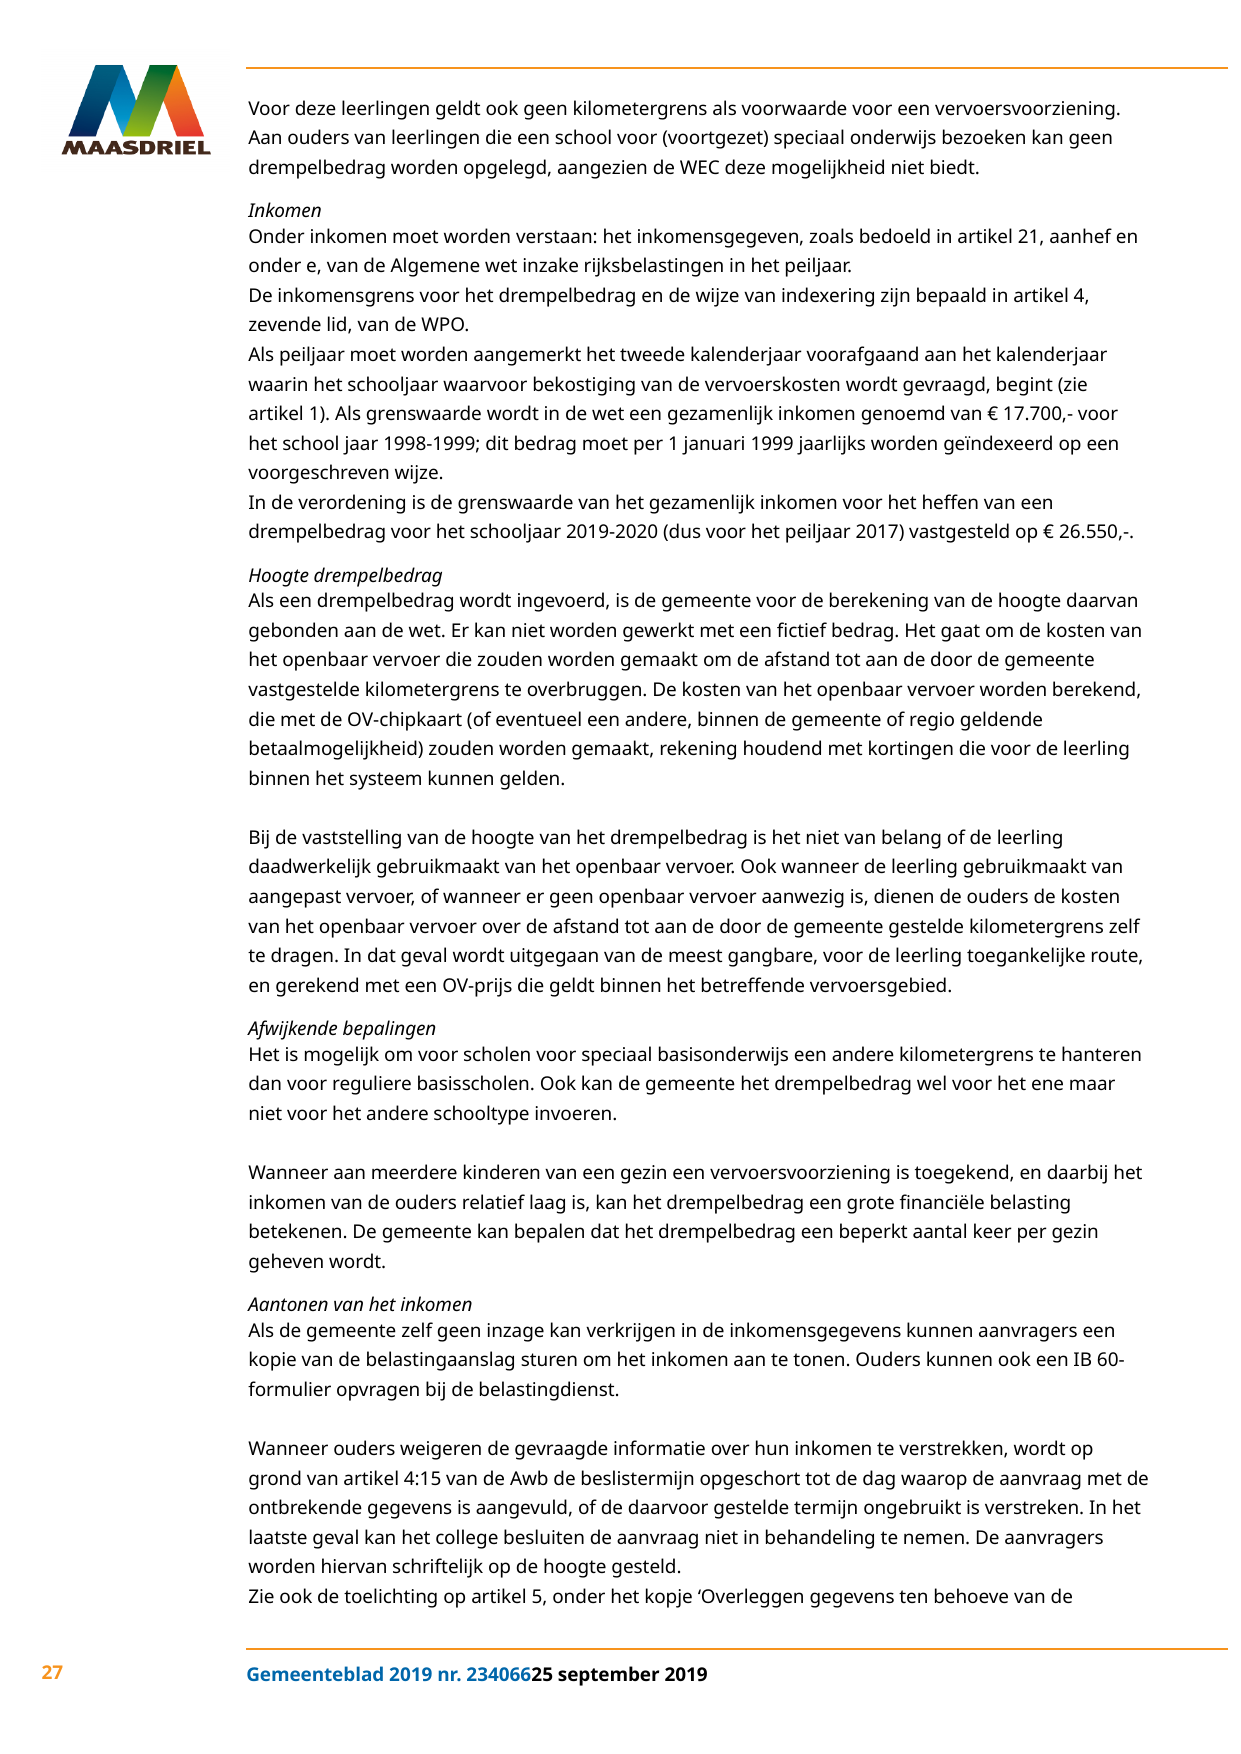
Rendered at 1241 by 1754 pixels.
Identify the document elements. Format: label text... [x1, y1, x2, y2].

text Bij de vaststelling van de hoogte van het drempelbedrag is het niet van belang of de leerling daadwerkelijk gebruikmaakt van het openbaar vervoer. Ook wanneer de leerling gebruikmaakt van aangepast vervoer, of wanneer er geen openbaar vervoer aanwezig is, dienen de ouders de kosten van het openbaar vervoer over de afstand tot aan de door de gemeente gestelde kilometergrens zelf te dragen. In dat geval wordt uitgegaan van de meest gangbare, voor de leerling toegankelijke route, en gerekend met een OV-prijs die geldt binnen het betreffende vervoersgebied. [248, 824, 1152, 998]
text Als een drempelbedrag wordt ingevoerd, is de gemeente voor de berekening van de hoogte daarvan gebonden aan de wet. Er kan niet worden gewerkt met een fictief bedrag. Het gaat om de kosten van het openbaar vervoer die zouden worden gemaakt om de afstand tot aan de door de gemeente vastgestelde kilometergrens te overbruggen. De kosten van het openbaar vervoer worden berekend, die met de OV-chipkaart (of eventueel een andere, binnen de gemeente of regio geldende betaalmogelijkheid) zouden worden gemaakt, rekening houdend met kortingen die voor de leerling binnen het systeem kunnen gelden. [248, 587, 1152, 791]
text Als peiljaar moet worden aangemerkt het tweede kalenderjaar voorafgaand aan het kalenderjaar waarin het schooljaar waarvoor bekostiging van de vervoerskosten wordt gevraagd, begint (zie artikel 1). Als grenswaarde wordt in de wet een gezamenlijk inkomen genoemd van € 17.700,- voor het school jaar 1998-1999; dit bedrag moet per 1 januari 1999 jaarlijks worden geïndexeerd op een voorgeschreven wijze. [248, 341, 1152, 485]
text In de verordening is de grenswaarde van het gezamenlijk inkomen voor het heffen van een drempelbedrag voor het schooljaar 2019-2020 (dus voor het peiljaar 2017) vastgesteld op € 26.550,-. [248, 489, 1152, 544]
text Inkomen [248, 197, 1152, 223]
text Aan ouders van leerlingen die een school voor (voortgezet) speciaal onderwijs bezoeken kan geen drempelbedrag worden opgelegd, aangezien de WEC deze mogelijkheid niet biedt. [248, 124, 1152, 180]
text Hoogte drempelbedrag [248, 562, 1152, 587]
text De inkomensgrens voor het drempelbedrag en de wijze van indexering zijn bepaald in artikel 4, zevende lid, van de WPO. [248, 282, 1152, 337]
text Afwijkende bepalingen [248, 1015, 1152, 1041]
text Het is mogelijk om voor scholen voor speciaal basisonderwijs een andere kilometergrens te hanteren dan voor reguliere basisscholen. Ook kan de gemeente het drempelbedrag wel voor het ene maar niet voor het andere schooltype invoeren. [248, 1041, 1152, 1126]
picture [41, 47, 231, 172]
text Aantonen van het inkomen [248, 1291, 1152, 1317]
text Wanneer ouders weigeren de gevraagde informatie over hun inkomen te verstrekken, wordt op grond van artikel 4:15 van de Awb de beslistermijn opgeschort tot de dag waarop de aanvraag met de ontbrekende gegevens is aangevuld, of de daarvoor gestelde termijn ongebruikt is verstreken. In het laatste geval kan het college besluiten de aanvraag niet in behandeling te nemen. De aanvragers worden hiervan schriftelijk op de hoogte gesteld. [248, 1435, 1152, 1579]
text Onder inkomen moet worden verstaan: het inkomensgegeven, zoals bedoeld in artikel 21, aanhef en onder e, van de Algemene wet inzake rijksbelastingen in het peiljaar. [248, 223, 1152, 278]
text Als de gemeente zelf geen inzage kan verkrijgen in de inkomensgegevens kunnen aanvragers een kopie van de belastingaanslag sturen om het inkomen aan te tonen. Ouders kunnen ook een IB 60-formulier opvragen bij de belastingdienst. [248, 1317, 1152, 1402]
text Wanneer aan meerdere kinderen van een gezin een vervoersvoorziening is toegekend, en daarbij het inkomen van de ouders relatief laag is, kan het drempelbedrag een grote financiële belasting betekenen. De gemeente kan bepalen dat het drempelbedrag een beperkt aantal keer per gezin geheven wordt. [248, 1159, 1152, 1274]
text Voor deze leerlingen geldt ook geen kilometergrens als voorwaarde voor een vervoersvoorziening. [248, 95, 1152, 121]
text Zie ook de toelichting op artikel 5, onder het kopje ‘Overleggen gegevens ten behoeve van de [248, 1583, 1152, 1609]
